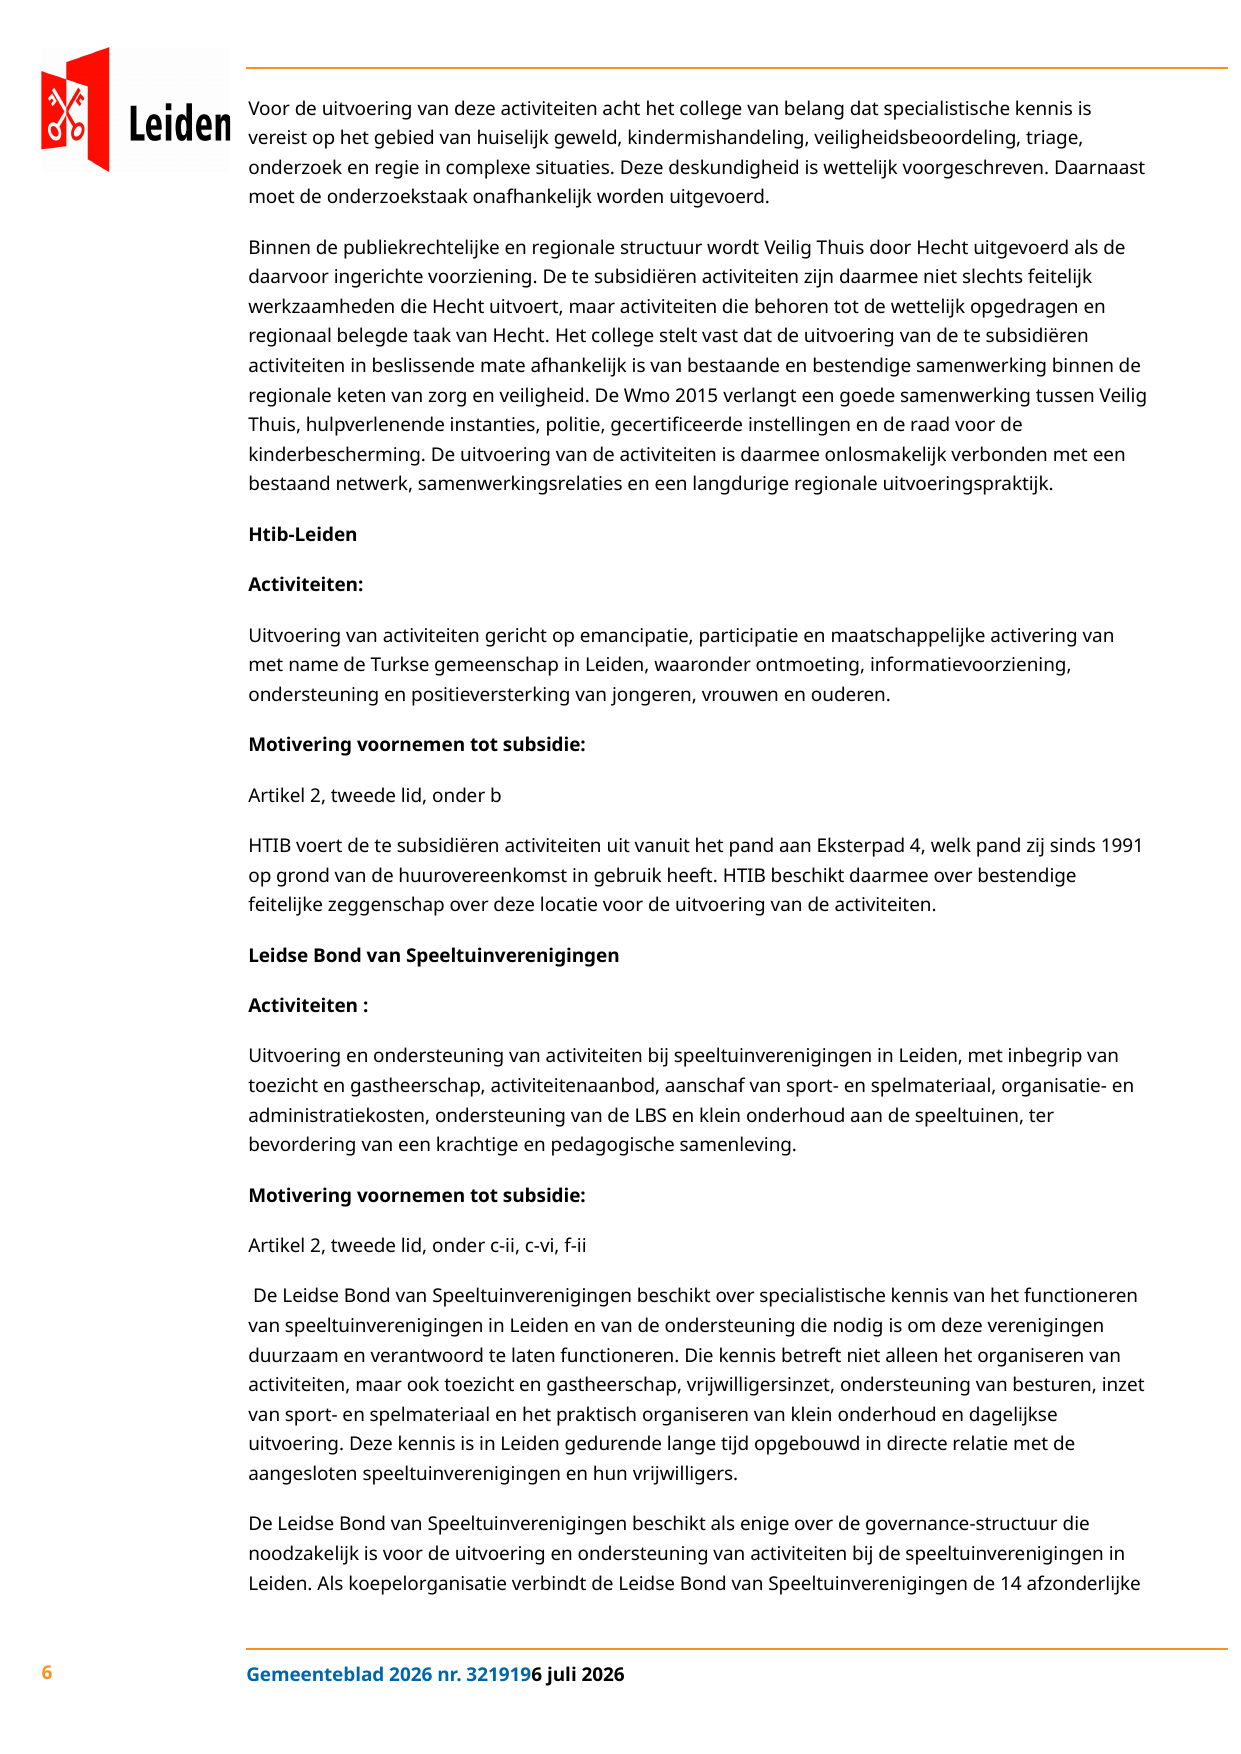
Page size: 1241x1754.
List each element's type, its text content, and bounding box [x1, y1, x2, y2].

text Motivering voornemen tot subsidie: [248, 731, 1152, 757]
text Motivering voornemen tot subsidie: [248, 1182, 1152, 1208]
text Artikel 2, tweede lid, onder c-ii, c-vi, f-ii [248, 1232, 1152, 1258]
text Uitvoering en ondersteuning van activiteiten bij speeltuinverenigingen in Leiden, met inbegrip van toezicht en gastheerschap, activiteitenaanbod, aanschaf van sport- en spelmateriaal, organisatie- en administratiekosten, ondersteuning van de LBS en klein onderhoud aan de speeltuinen, ter bevordering van een krachtige en pedagogische samenleving. [248, 1043, 1152, 1157]
text Leidse Bond van Speeltuinverenigingen [248, 942, 1152, 968]
text Activiteiten: [248, 571, 1152, 597]
picture [41, 47, 231, 172]
text Uitvoering van activiteiten gericht op emancipatie, participatie en maatschappelijke activering van met name de Turkse gemeenschap in Leiden, waaronder ontmoeting, informatievoorziening, ondersteuning en positieversterking van jongeren, vrouwen en ouderen. [248, 622, 1152, 707]
text De Leidse Bond van Speeltuinverenigingen beschikt over specialistische kennis van het functioneren van speeltuinverenigingen in Leiden en van de ondersteuning die nodig is om deze verenigingen duurzaam en verantwoord te laten functioneren. Die kennis betreft niet alleen het organiseren van activiteiten, maar ook toezicht en gastheerschap, vrijwilligersinzet, ondersteuning van besturen, inzet van sport- en spelmateriaal en het praktisch organiseren van klein onderhoud en dagelijkse uitvoering. Deze kennis is in Leiden gedurende lange tijd opgebouwd in directe relatie met de aangesloten speeltuinverenigingen en hun vrijwilligers. [248, 1283, 1152, 1486]
text Voor de uitvoering van deze activiteiten acht het college van belang dat specialistische kennis is vereist op het gebied van huiselijk geweld, kindermishandeling, veiligheidsbeoordeling, triage, onderzoek en regie in complexe situaties. Deze deskundigheid is wettelijk voorgeschreven. Daarnaast moet de onderzoekstaak onafhankelijk worden uitgevoerd. [248, 95, 1152, 209]
text Htib-Leiden [248, 521, 1152, 547]
text Artikel 2, tweede lid, onder b [248, 782, 1152, 808]
text HTIB voert de te subsidiëren activiteiten uit vanuit het pand aan Eksterpad 4, welk pand zij sinds 1991 op grond van de huurovereenkomst in gebruik heeft. HTIB beschikt daarmee over bestendige feitelijke zeggenschap over deze locatie voor de uitvoering van de activiteiten. [248, 832, 1152, 917]
text Binnen de publiekrechtelijke en regionale structuur wordt Veilig Thuis door Hecht uitgevoerd als de daarvoor ingerichte voorziening. De te subsidiëren activiteiten zijn daarmee niet slechts feitelijk werkzaamheden die Hecht uitvoert, maar activiteiten die behoren tot de wettelijk opgedragen en regionaal belegde taak van Hecht. Het college stelt vast dat de uitvoering van de te subsidiëren activiteiten in beslissende mate afhankelijk is van bestaande en bestendige samenwerking binnen de regionale keten van zorg en veiligheid. De Wmo 2015 verlangt een goede samenwerking tussen Veilig Thuis, hulpverlenende instanties, politie, gecertificeerde instellingen en de raad voor de kinderbescherming. De uitvoering van de activiteiten is daarmee onlosmakelijk verbonden met een bestaand netwerk, samenwerkingsrelaties en een langdurige regionale uitvoeringspraktijk. [248, 234, 1152, 496]
text Activiteiten : [248, 992, 1152, 1018]
text De Leidse Bond van Speeltuinverenigingen beschikt als enige over de governance-structuur die noodzakelijk is voor de uitvoering en ondersteuning van activiteiten bij de speeltuinverenigingen in Leiden. Als koepelorganisatie verbindt de Leidse Bond van Speeltuinverenigingen de 14 afzonderlijke [248, 1511, 1152, 1596]
